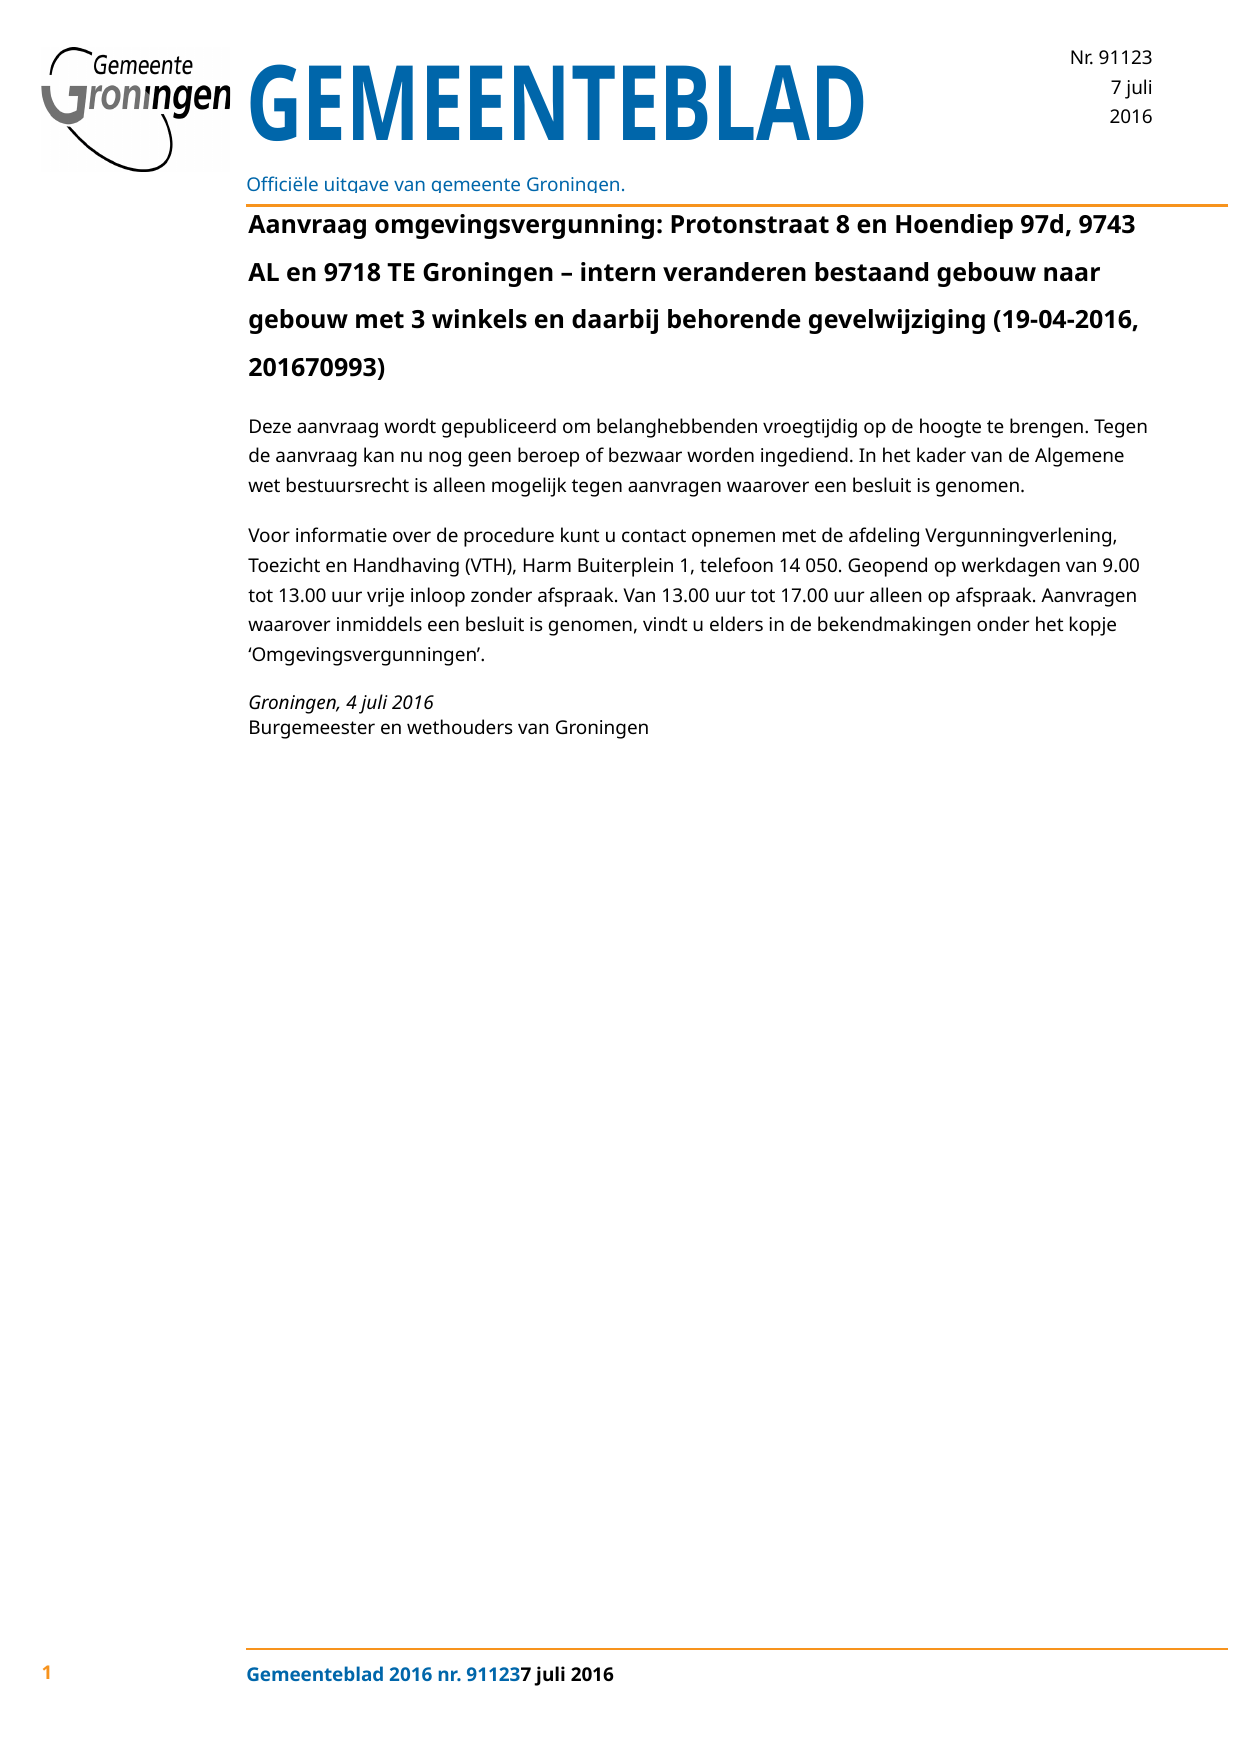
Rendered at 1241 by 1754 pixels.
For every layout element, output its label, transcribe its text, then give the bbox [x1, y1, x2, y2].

text Burgemeester en wethouders van Groningen [248, 714, 1152, 740]
text Aanvraag omgevingsvergunning: Protonstraat 8 en Hoendiep 97d, 9743 AL en 9718 TE Groningen – intern veranderen bestaand gebouw naar gebouw met 3 winkels en daarbij behorende gevelwijziging (19-04-2016, 201670993) [248, 207, 1152, 384]
text Voor informatie over de procedure kunt u contact opnemen met de afdeling Vergunningverlening, Toezicht en Handhaving (VTH), Harm Buiterplein 1, telefoon 14 050. Geopend op werkdagen van 9.00 tot 13.00 uur vrije inloop zonder afspraak. Van 13.00 uur tot 17.00 uur alleen op afspraak. Aanvragen waarover inmiddels een besluit is genomen, vindt u elders in de bekendmakingen onder het kopje ‘Omgevingsvergunningen’. [248, 523, 1152, 667]
text Groningen, 4 juli 2016 [248, 689, 1152, 714]
text Deze aanvraag wordt gepubliceerd om belanghebbenden vroegtijdig op de hoogte te brengen. Tegen de aanvraag kan nu nog geen beroep of bezwaar worden ingediend. In het kader van de Algemene wet bestuursrecht is alleen mogelijk tegen aanvragen waarover een besluit is genomen. [248, 413, 1152, 498]
picture [41, 47, 231, 172]
